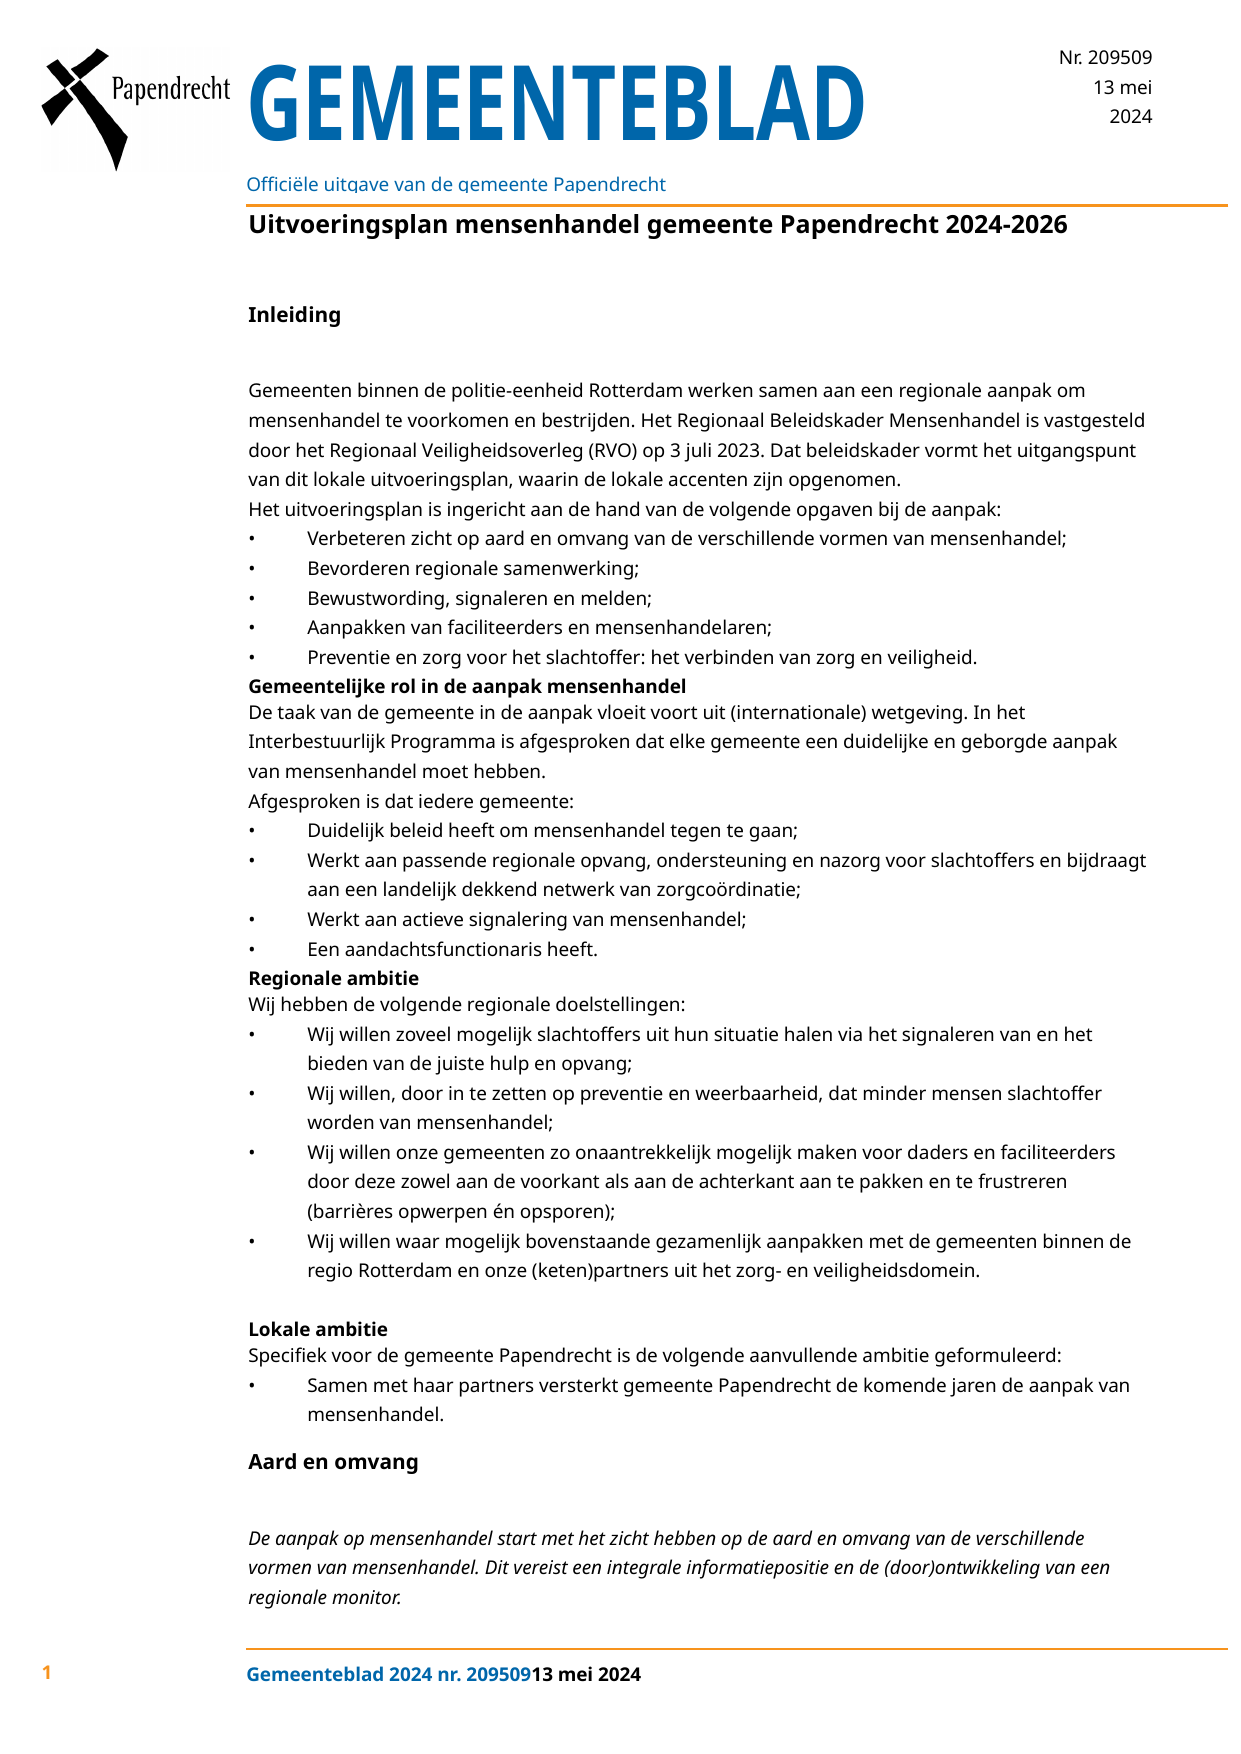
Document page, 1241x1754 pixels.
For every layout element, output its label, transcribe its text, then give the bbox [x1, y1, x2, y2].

list Aanpakken van faciliteerders en mensenhandelaren; [248, 614, 1152, 640]
text Inleiding [248, 300, 1152, 328]
list Werkt aan actieve signalering van mensenhandel; [248, 906, 1152, 932]
list Een aandachtsfunctionaris heeft. [248, 936, 1152, 962]
list Werkt aan passende regionale opvang, ondersteuning en nazorg voor slachtoffers en bijdraagt aan een landelijk dekkend netwerk van zorgcoördinatie; [248, 847, 1152, 902]
picture [41, 47, 231, 172]
text Afgesproken is dat iedere gemeente: [248, 788, 1152, 814]
text Uitvoeringsplan mensenhandel gemeente Papendrecht 2024-2026 [248, 207, 1152, 241]
list Wij willen, door in te zetten op preventie en weerbaarheid, dat minder mensen slachtoffer worden van mensenhandel; [248, 1080, 1152, 1135]
text Gemeenten binnen de politie-eenheid Rotterdam werken samen aan een regionale aanpak om mensenhandel te voorkomen en bestrijden. Het Regionaal Beleidskader Mensenhandel is vastgesteld door het Regionaal Veiligheidsoverleg (RVO) op 3 juli 2023. Dat beleidskader vormt het uitgangspunt van dit lokale uitvoeringsplan, waarin de lokale accenten zijn opgenomen. [248, 378, 1152, 492]
text Wij hebben de volgende regionale doelstellingen: [248, 991, 1152, 1017]
text Specifiek voor de gemeente Papendrecht is de volgende aanvullende ambitie geformuleerd: [248, 1342, 1152, 1368]
list Preventie en zorg voor het slachtoffer: het verbinden van zorg en veiligheid. [248, 644, 1152, 669]
text De aanpak op mensenhandel start met het zicht hebben op de aard en omvang van de verschillende vormen van mensenhandel. Dit vereist een integrale informatiepositie en de (door)ontwikkeling van een regionale monitor. [248, 1525, 1152, 1610]
text Regionale ambitie [248, 965, 1152, 991]
list Wij willen waar mogelijk bovenstaande gezamenlijk aanpakken met de gemeenten binnen de regio Rotterdam en onze (keten)partners uit het zorg- en veiligheidsdomein. [248, 1228, 1152, 1283]
list Duidelijk beleid heeft om mensenhandel tegen te gaan; [248, 817, 1152, 843]
list Wij willen onze gemeenten zo onaantrekkelijk mogelijk maken voor daders en faciliteerders door deze zowel aan de voorkant als aan de achterkant aan te pakken en te frustreren (barrières opwerpen én opsporen); [248, 1139, 1152, 1224]
list Wij willen zoveel mogelijk slachtoffers uit hun situatie halen via het signaleren van en het bieden van de juiste hulp en opvang; [248, 1021, 1152, 1076]
text Het uitvoeringsplan is ingericht aan de hand van de volgende opgaven bij de aanpak: [248, 496, 1152, 522]
list Bevorderen regionale samenwerking; [248, 555, 1152, 581]
list Verbeteren zicht op aard en omvang van de verschillende vormen van mensenhandel; [248, 526, 1152, 551]
text De taak van de gemeente in de aanpak vloeit voort uit (internationale) wetgeving. In het Interbestuurlijk Programma is afgesproken dat elke gemeente een duidelijke en geborgde aanpak van mensenhandel moet hebben. [248, 699, 1152, 784]
list Bewustwording, signaleren en melden; [248, 585, 1152, 610]
list Samen met haar partners versterkt gemeente Papendrecht de komende jaren de aanpak van mensenhandel. [248, 1372, 1152, 1427]
text Gemeentelijke rol in de aanpak mensenhandel [248, 673, 1152, 699]
text Lokale ambitie [248, 1317, 1152, 1342]
text Aard en omvang [248, 1447, 1152, 1476]
